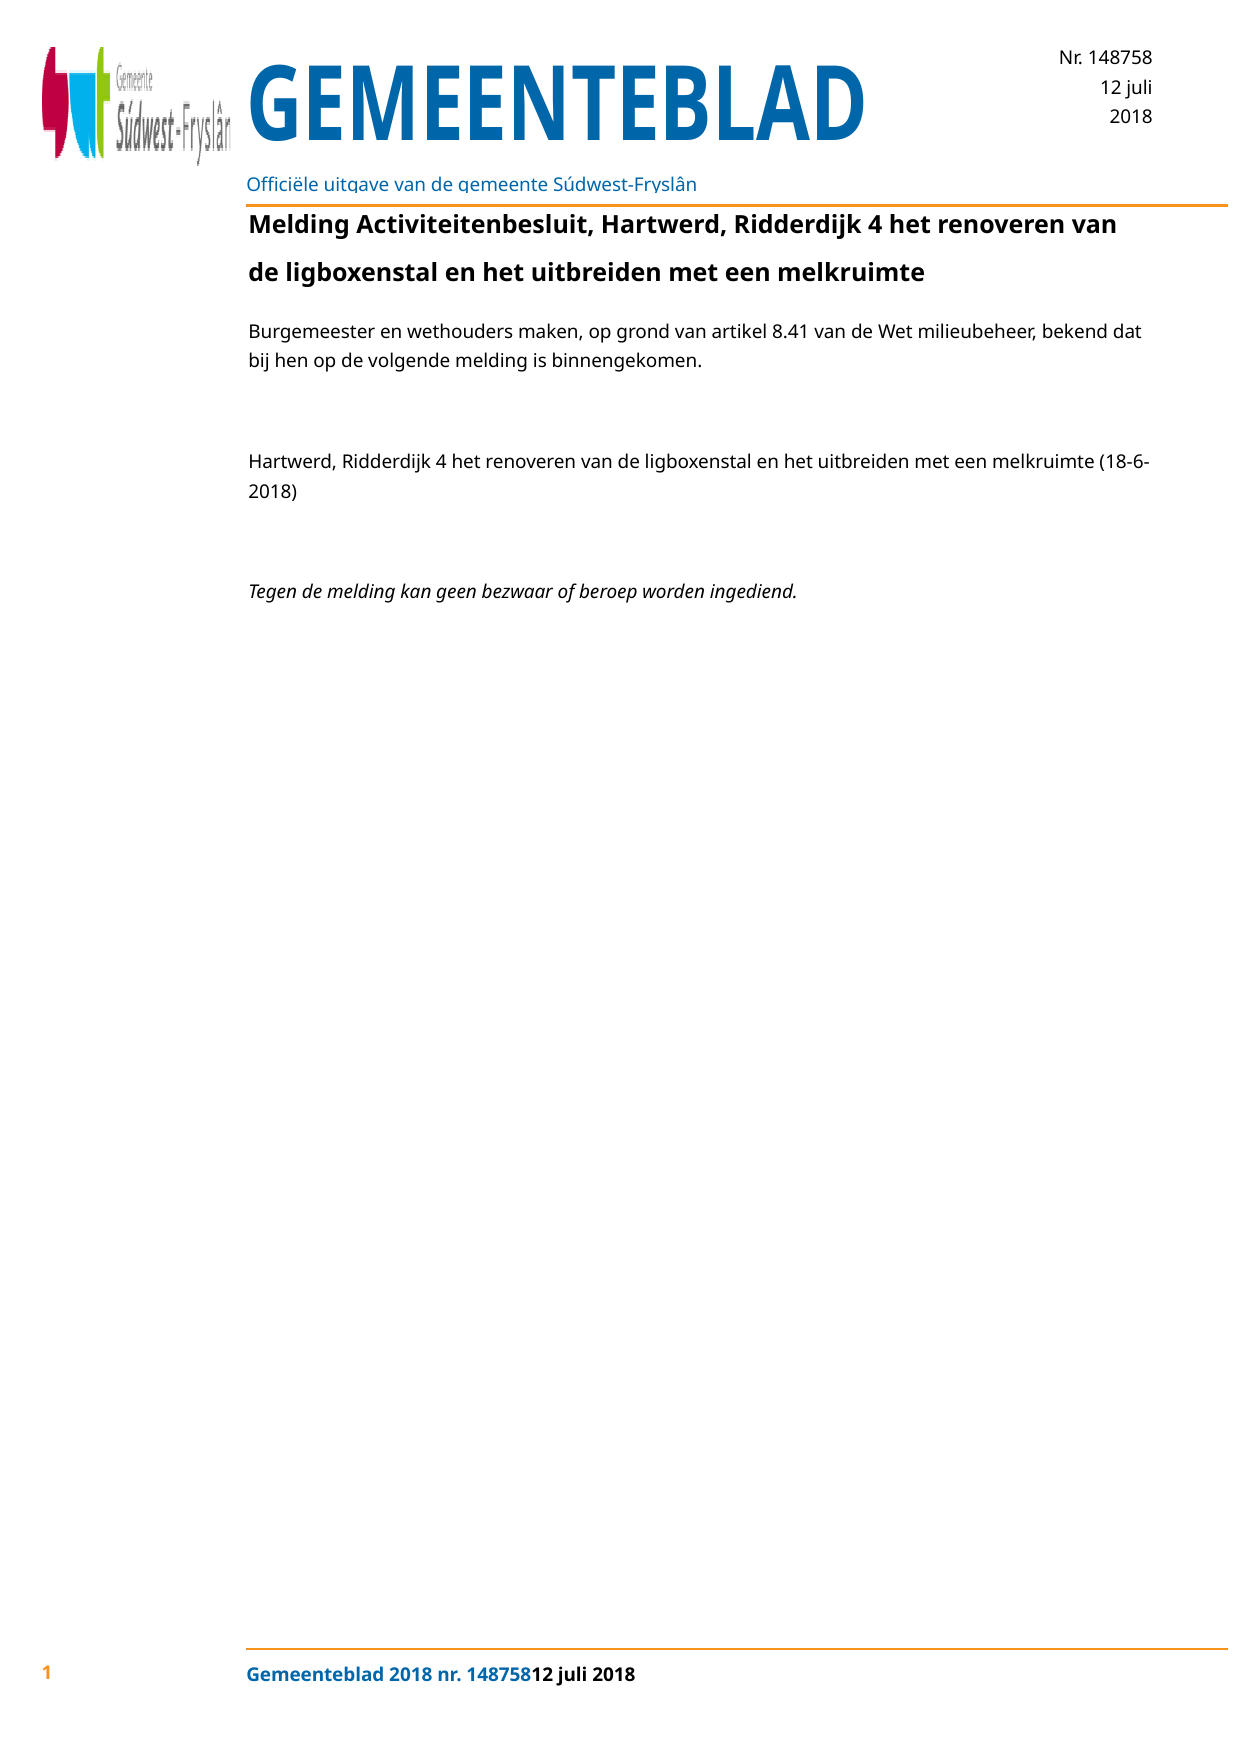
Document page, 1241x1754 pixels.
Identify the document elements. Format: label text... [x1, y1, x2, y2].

text Tegen de melding kan geen bezwaar of beroep worden ingediend. [248, 579, 1152, 604]
text Hartwerd, Ridderdijk 4 het renoveren van de ligboxenstal en het uitbreiden met een melkruimte (18-6-2018) [248, 448, 1152, 504]
text Melding Activiteitenbesluit, Hartwerd, Ridderdijk 4 het renoveren van de ligboxenstal en het uitbreiden met een melkruimte [248, 207, 1152, 288]
text Burgemeester en wethouders maken, op grond van artikel 8.41 van de Wet milieubeheer, bekend dat bij hen op de volgende melding is binnengekomen. [248, 318, 1152, 373]
picture [41, 47, 231, 172]
